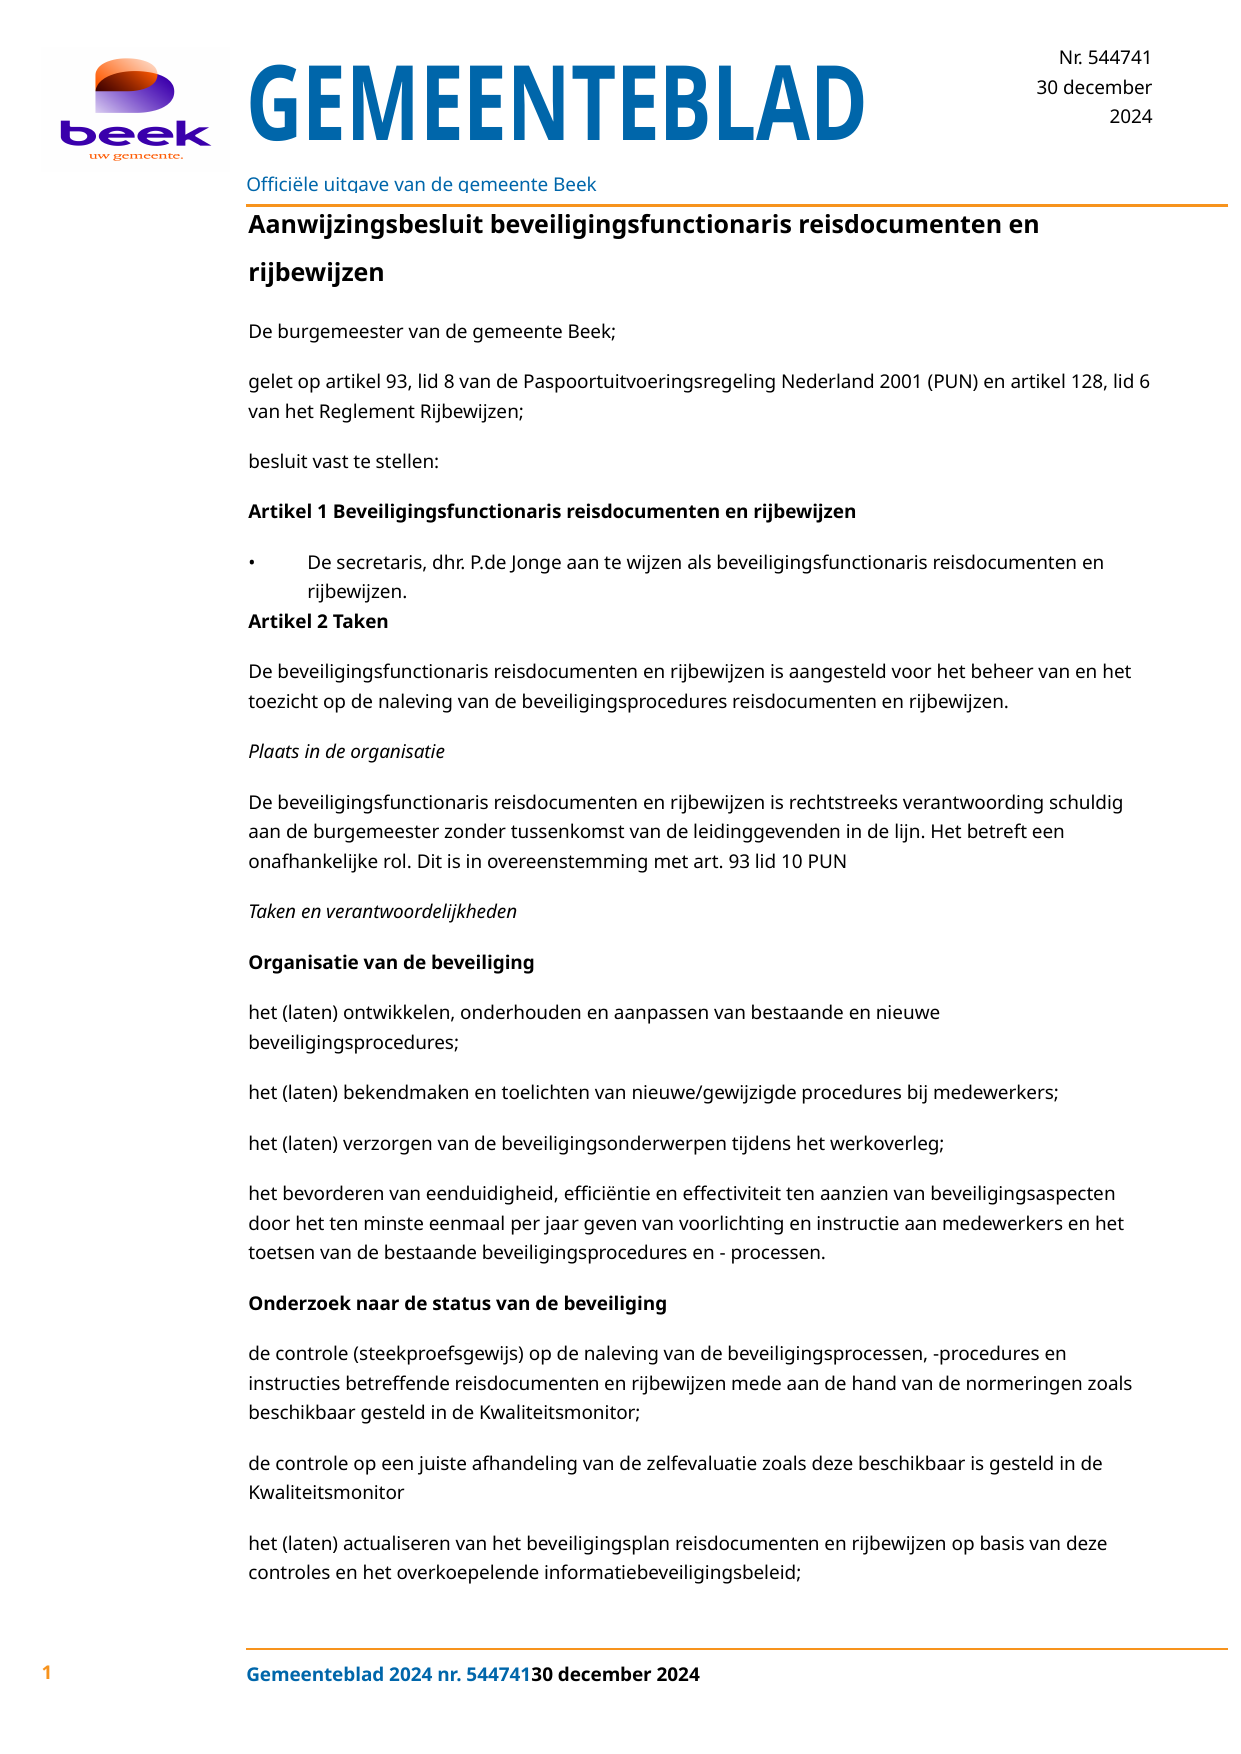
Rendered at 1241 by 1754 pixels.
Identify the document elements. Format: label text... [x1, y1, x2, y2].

text De beveiligingsfunctionaris reisdocumenten en rijbewijzen is aangesteld voor het beheer van en het toezicht op de naleving van de beveiligingsprocedures reisdocumenten en rijbewijzen. [248, 659, 1152, 714]
picture [41, 47, 231, 172]
text Aanwijzingsbesluit beveiligingsfunctionaris reisdocumenten en rijbewijzen [248, 207, 1152, 288]
text de controle (steekproefsgewijs) op de naleving van de beveiligingsprocessen, -procedures en instructies betreffende reisdocumenten en rijbewijzen mede aan de hand van de normeringen zoals beschikbaar gesteld in de Kwaliteitsmonitor; [248, 1340, 1152, 1425]
text De beveiligingsfunctionaris reisdocumenten en rijbewijzen is rechtstreeks verantwoording schuldig aan de burgemeester zonder tussenkomst van de leidinggevenden in de lijn. Het betreft een onafhankelijke rol. Dit is in overeenstemming met art. 93 lid 10 PUN [248, 789, 1152, 874]
text het (laten) actualiseren van het beveiligingsplan reisdocumenten en rijbewijzen op basis van deze controles en het overkoepelende informatiebeveiligingsbeleid; [248, 1530, 1152, 1585]
text Taken en verantwoordelijkheden [248, 899, 1152, 924]
text Artikel 2 Taken [248, 608, 1152, 634]
text Onderzoek naar de status van de beveiliging [248, 1290, 1152, 1316]
text Artikel 1 Beveiligingsfunctionaris reisdocumenten en rijbewijzen [248, 499, 1152, 524]
text het bevorderen van eenduidigheid, efficiëntie en effectiviteit ten aanzien van beveiligingsaspecten door het ten minste eenmaal per jaar geven van voorlichting en instructie aan medewerkers en het toetsen van de bestaande beveiligingsprocedures en - processen. [248, 1180, 1152, 1265]
list De secretaris, dhr. P.de Jonge aan te wijzen als beveiligingsfunctionaris reisdocumenten en rijbewijzen. [248, 549, 1152, 604]
text het (laten) bekendmaken en toelichten van nieuwe/gewijzigde procedures bij medewerkers; [248, 1079, 1152, 1105]
text gelet op artikel 93, lid 8 van de Paspoortuitvoeringsregeling Nederland 2001 (PUN) en artikel 128, lid 6 van het Reglement Rijbewijzen; [248, 368, 1152, 424]
text het (laten) verzorgen van de beveiligingsonderwerpen tijdens het werkoverleg; [248, 1130, 1152, 1156]
text Plaats in de organisatie [248, 739, 1152, 764]
text de controle op een juiste afhandeling van de zelfevaluatie zoals deze beschikbaar is gesteld in de Kwaliteitsmonitor [248, 1450, 1152, 1505]
text besluit vast te stellen: [248, 448, 1152, 474]
text het (laten) ontwikkelen, onderhouden en aanpassen van bestaande en nieuwe beveiligingsprocedures; [248, 999, 1152, 1055]
text Organisatie van de beveiliging [248, 949, 1152, 975]
text De burgemeester van de gemeente Beek; [248, 318, 1152, 344]
